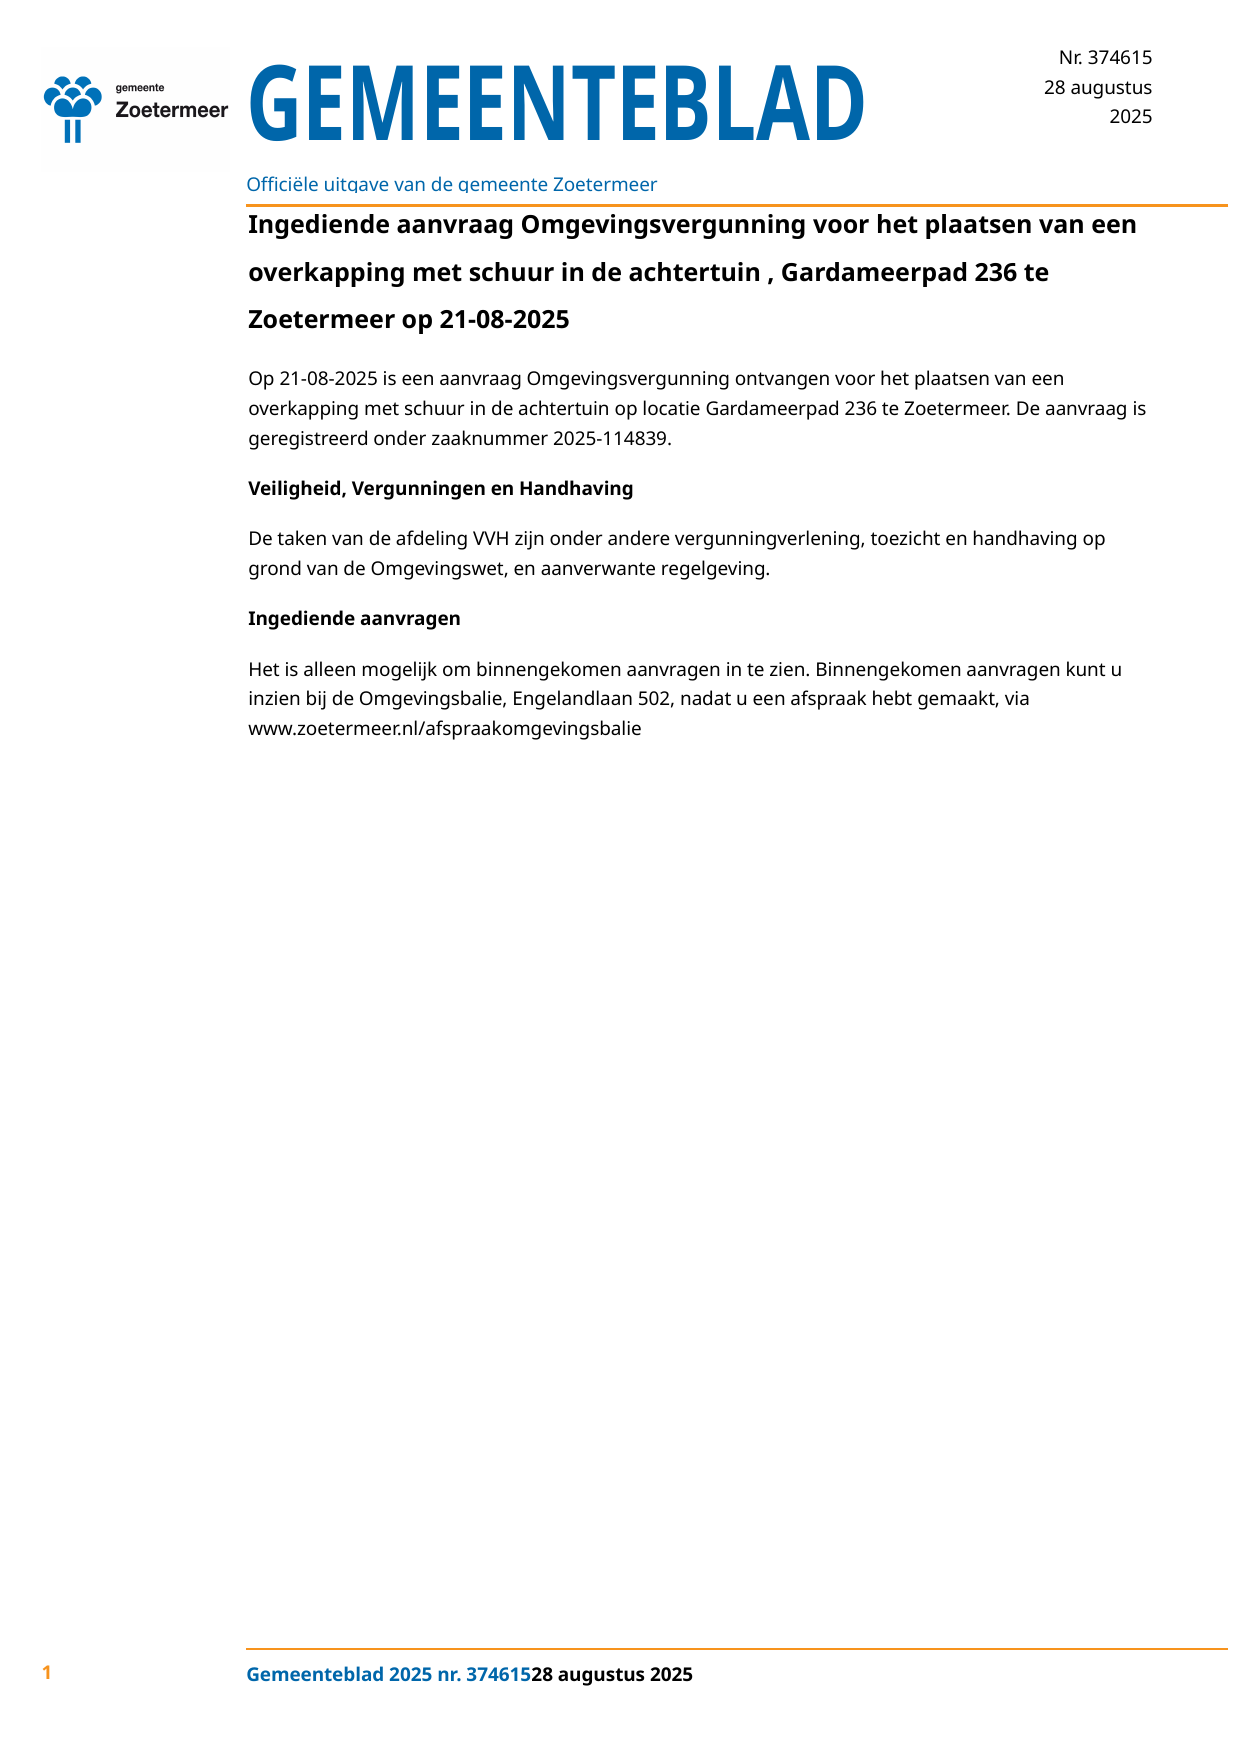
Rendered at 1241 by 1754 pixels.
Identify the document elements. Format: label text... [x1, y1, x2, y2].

text De taken van de afdeling VVH zijn onder andere vergunningverlening, toezicht en handhaving op grond van de Omgevingswet, en aanverwante regelgeving. [248, 526, 1152, 581]
text Het is alleen mogelijk om binnengekomen aanvragen in te zien. Binnengekomen aanvragen kunt u inzien bij de Omgevingsbalie, Engelandlaan 502, nadat u een afspraak hebt gemaakt, via www.zoetermeer.nl/afspraakomgevingsbalie [248, 656, 1152, 741]
text Veiligheid, Vergunningen en Handhaving [248, 475, 1152, 501]
text Ingediende aanvragen [248, 606, 1152, 631]
picture [41, 47, 231, 172]
text Op 21-08-2025 is een aanvraag Omgevingsvergunning ontvangen voor het plaatsen van een overkapping met schuur in de achtertuin op locatie Gardameerpad 236 te Zoetermeer. De aanvraag is geregistreerd onder zaaknummer 2025-114839. [248, 366, 1152, 450]
text Ingediende aanvraag Omgevingsvergunning voor het plaatsen van een overkapping met schuur in de achtertuin , Gardameerpad 236 te Zoetermeer op 21-08-2025 [248, 207, 1152, 336]
